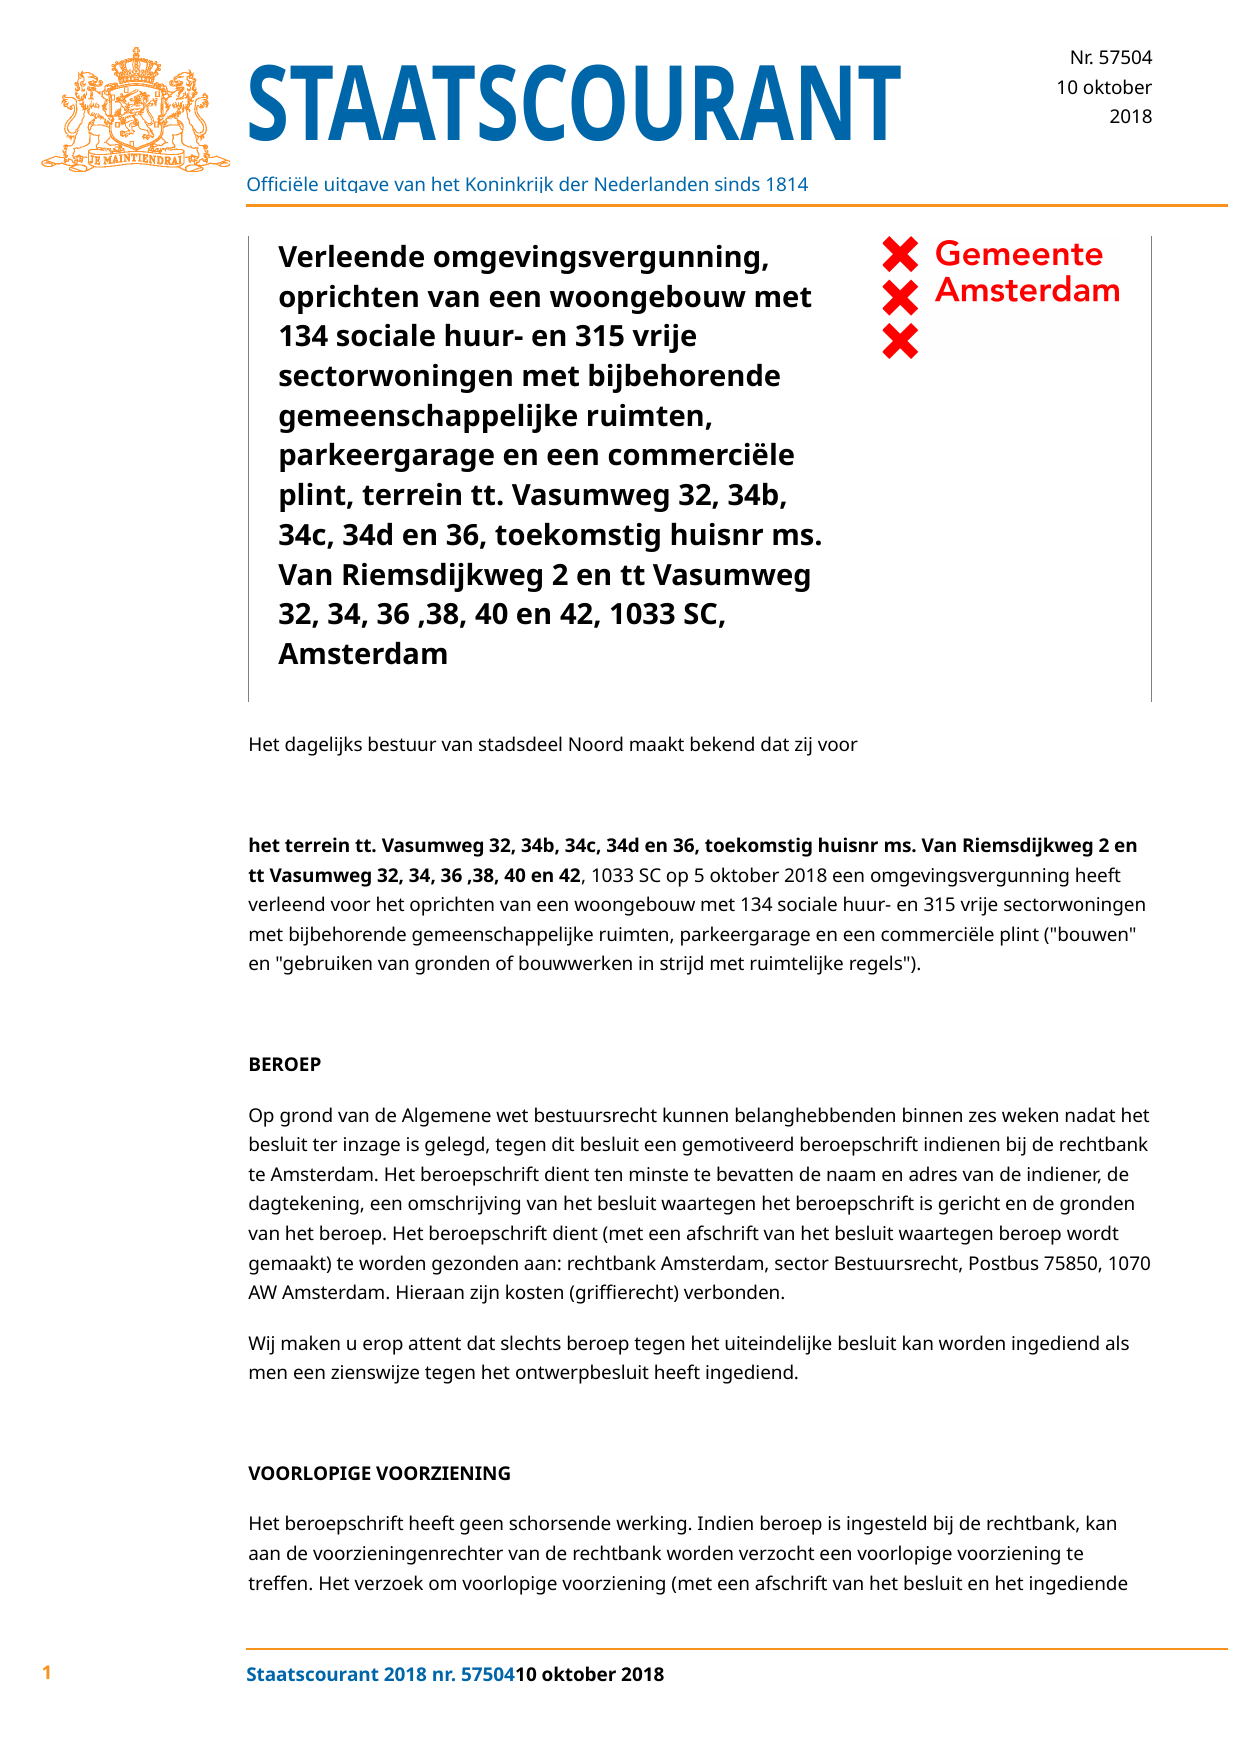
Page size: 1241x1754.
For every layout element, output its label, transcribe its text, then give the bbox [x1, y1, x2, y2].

picture [41, 47, 231, 172]
text Wij maken u erop attent dat slechts beroep tegen het uiteindelijke besluit kan worden ingediend als men een zienswijze tegen het ontwerpbesluit heeft ingediend. [248, 1330, 1152, 1385]
text VOORLOPIGE VOORZIENING [248, 1460, 1152, 1486]
text BEROEP [248, 1051, 1152, 1077]
text Het beroepschrift heeft geen schorsende werking. Indien beroep is ingesteld bij de rechtbank, kan aan de voorzieningenrechter van de rechtbank worden verzocht een voorlopige voorziening te treffen. Het verzoek om voorlopige voorziening (met een afschrift van het besluit en het ingediende [248, 1511, 1152, 1596]
text Op grond van de Algemene wet bestuursrecht kunnen belanghebbenden binnen zes weken nadat het besluit ter inzage is gelegd, tegen dit besluit een gemotiveerd beroepschrift indienen bij de rechtbank te Amsterdam. Het beroepschrift dient ten minste te bevatten de naam en adres van de indiener, de dagtekening, een omschrijving van het besluit waartegen het beroepschrift is gericht en de gronden van het beroep. Het beroepschrift dient (met een afschrift van het besluit waartegen beroep wordt gemaakt) te worden gezonden aan: rechtbank Amsterdam, sector Bestuursrecht, Postbus 75850, 1070 AW Amsterdam. Hieraan zijn kosten (griffierecht) verbonden. [248, 1102, 1152, 1305]
text het terrein tt. Vasumweg 32, 34b, 34c, 34d en 36, toekomstig huisnr ms. Van Riemsdijkweg 2 en tt Vasumweg 32, 34, 36 ,38, 40 en 42, 1033 SC op 5 oktober 2018 een omgevingsvergunning heeft verleend voor het oprichten van een woongebouw met 134 sociale huur- en 315 vrije sectorwoningen met bijbehorende gemeenschappelijke ruimten, parkeergarage en een commerciële plint ("bouwen" en "gebruiken van gronden of bouwwerken in strijd met ruimtelijke regels"). [248, 832, 1152, 976]
table_header [850, 236, 1151, 702]
table_header Verleende omgevingsvergunning, oprichten van een woongebouw met 134 sociale huur- en 315 vrije sectorwoningen met bijbehorende gemeenschappelijke ruimten, parkeergarage en een commerciële plint, terrein tt. Vasumweg 32, 34b, 34c, 34d en 36, toekomstig huisnr ms. Van Riemsdijkweg 2 en tt Vasumweg 32, 34, 36 ,38, 40 en 42, 1033 SC, Amsterdam [249, 236, 850, 702]
text Het dagelijks bestuur van stadsdeel Noord maakt bekend dat zij voor [248, 731, 1152, 757]
picture [882, 236, 1119, 359]
